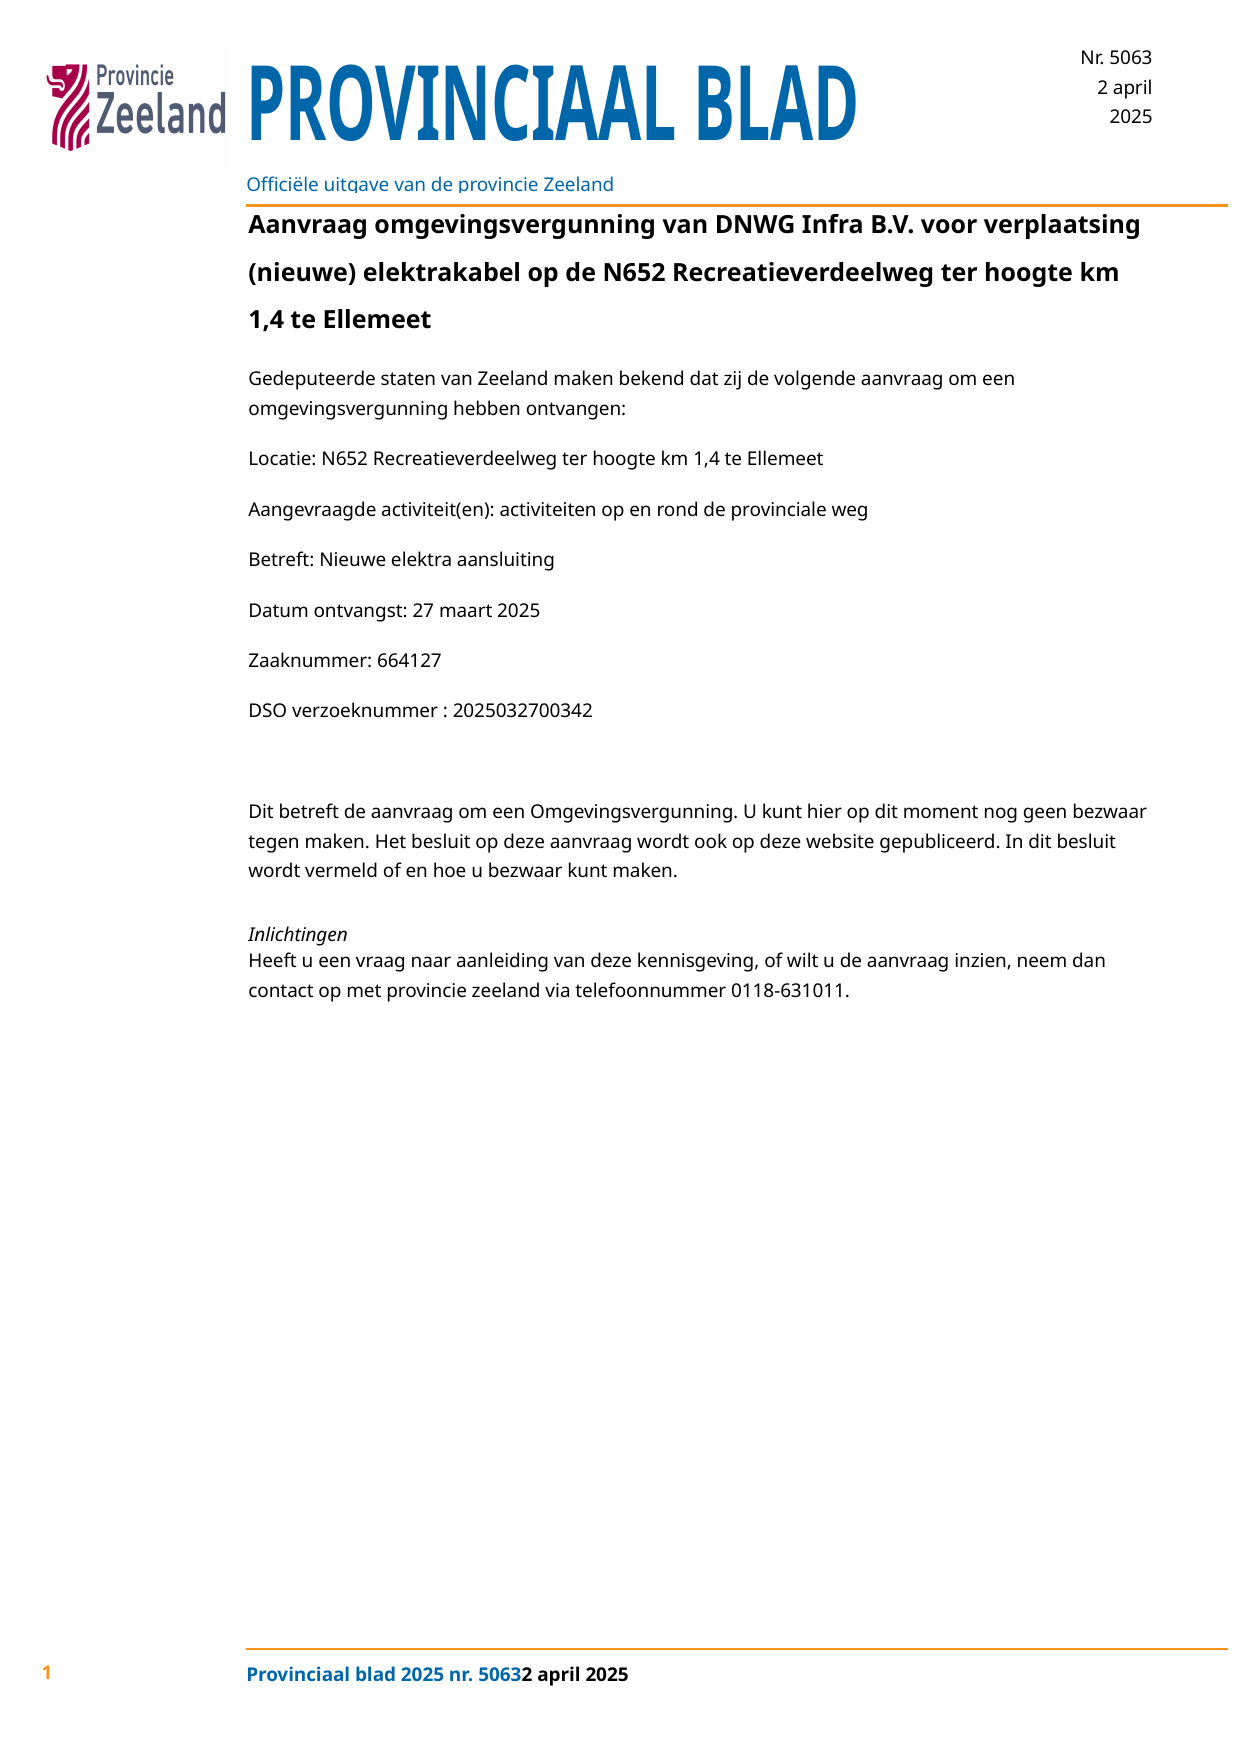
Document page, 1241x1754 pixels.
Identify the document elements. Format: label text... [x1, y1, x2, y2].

text Aanvraag omgevingsvergunning van DNWG Infra B.V. voor verplaatsing (nieuwe) elektrakabel op de N652 Recreatieverdeelweg ter hoogte km 1,4 te Ellemeet [248, 207, 1152, 336]
text Gedeputeerde staten van Zeeland maken bekend dat zij de volgende aanvraag om een omgevingsvergunning hebben ontvangen: [248, 366, 1152, 421]
text Aangevraagde activiteit(en): activiteiten op en rond de provinciale weg [248, 496, 1152, 522]
text DSO verzoeknummer : 2025032700342 [248, 698, 1152, 723]
text Datum ontvangst: 27 maart 2025 [248, 597, 1152, 622]
text Dit betreft de aanvraag om een Omgevingsvergunning. U kunt hier op dit moment nog geen bezwaar tegen maken. Het besluit op deze aanvraag wordt ook op deze website gepubliceerd. In dit besluit wordt vermeld of en hoe u bezwaar kunt maken. [248, 798, 1152, 883]
picture [41, 47, 231, 172]
text Betreft: Nieuwe elektra aansluiting [248, 546, 1152, 572]
text Locatie: N652 Recreatieverdeelweg ter hoogte km 1,4 te Ellemeet [248, 446, 1152, 471]
text Inlichtingen [248, 922, 1152, 947]
text Heeft u een vraag naar aanleiding van deze kennisgeving, of wilt u de aanvraag inzien, neem dan contact op met provincie zeeland via telefoonnummer 0118-631011. [248, 947, 1152, 1003]
text Zaaknummer: 664127 [248, 647, 1152, 673]
